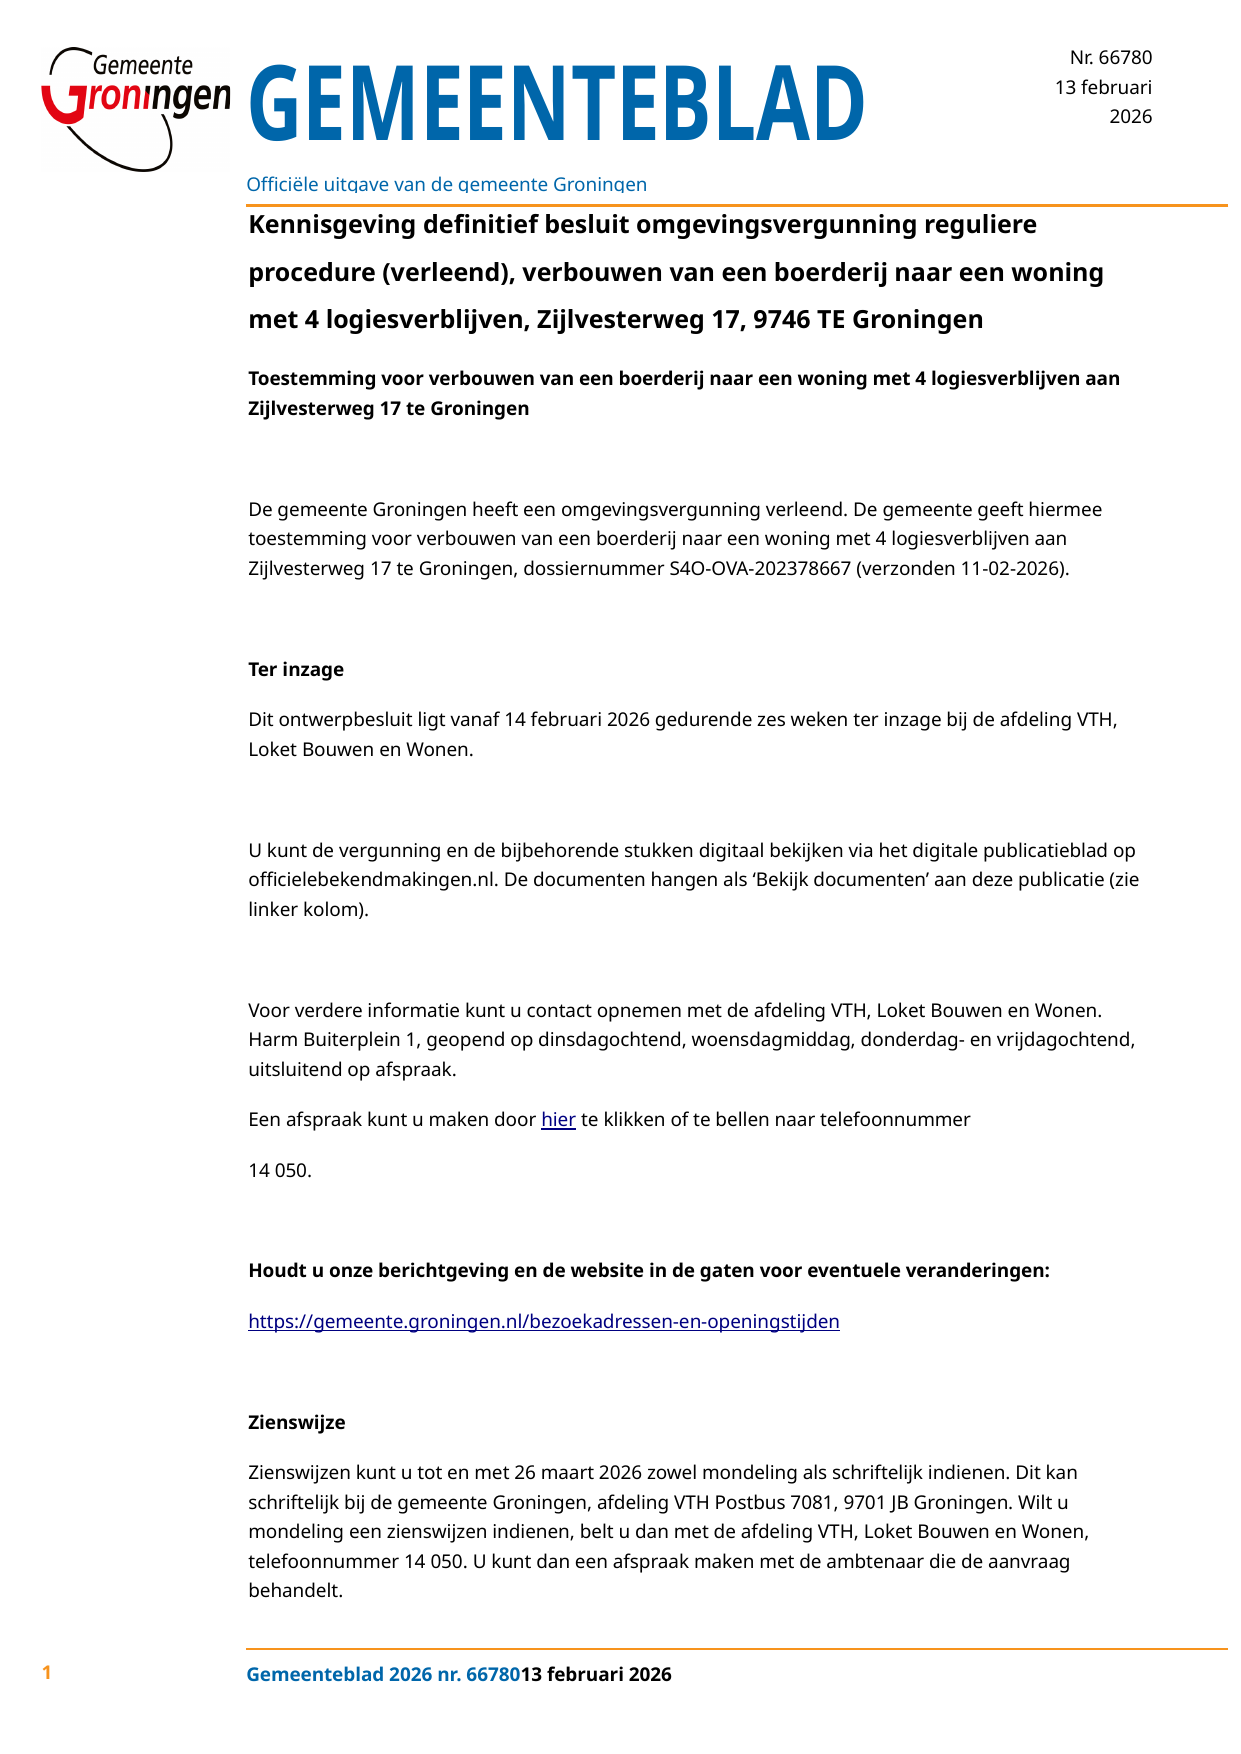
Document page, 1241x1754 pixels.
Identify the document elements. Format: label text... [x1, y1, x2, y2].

text 14 050. [248, 1157, 1152, 1182]
text Zienswijzen kunt u tot en met 26 maart 2026 zowel mondeling als schriftelijk indienen. Dit kan schriftelijk bij de gemeente Groningen, afdeling VTH Postbus 7081, 9701 JB Groningen. Wilt u mondeling een zienswijzen indienen, belt u dan met de afdeling VTH, Loket Bouwen en Wonen, telefoonnummer 14 050. U kunt dan een afspraak maken met de ambtenaar die de aanvraag behandelt. [248, 1459, 1152, 1603]
text https://gemeente.groningen.nl/bezoekadressen-en-openingstijden [248, 1308, 1152, 1334]
text Dit ontwerpbesluit ligt vanaf 14 februari 2026 gedurende zes weken ter inzage bij de afdeling VTH, Loket Bouwen en Wonen. [248, 706, 1152, 762]
text Ter inzage [248, 656, 1152, 682]
text Zienswijze [248, 1409, 1152, 1434]
text De gemeente Groningen heeft een omgevingsvergunning verleend. De gemeente geeft hiermee toestemming voor verbouwen van een boerderij naar een woning met 4 logiesverblijven aan Zijlvesterweg 17 te Groningen, dossiernummer S4O-OVA-202378667 (verzonden 11-02-2026). [248, 496, 1152, 581]
text Toestemming voor verbouwen van een boerderij naar een woning met 4 logiesverblijven aan Zijlvesterweg 17 te Groningen [248, 366, 1152, 421]
text Kennisgeving definitief besluit omgevingsvergunning reguliere procedure (verleend), verbouwen van een boerderij naar een woning met 4 logiesverblijven, Zijlvesterweg 17, 9746 TE Groningen [248, 207, 1152, 336]
text Een afspraak kunt u maken door hier te klikken of te bellen naar telefoonnummer [248, 1106, 1152, 1132]
text Houdt u onze berichtgeving en de website in de gaten voor eventuele veranderingen: [248, 1258, 1152, 1283]
picture [41, 47, 231, 172]
text Voor verdere informatie kunt u contact opnemen met de afdeling VTH, Loket Bouwen en Wonen. Harm Buiterplein 1, geopend op dinsdagochtend, woensdagmiddag, donderdag- en vrijdagochtend, uitsluitend op afspraak. [248, 997, 1152, 1082]
text U kunt de vergunning en de bijbehorende stukken digitaal bekijken via het digitale publicatieblad op officielebekendmakingen.nl. De documenten hangen als ‘Bekijk documenten’ aan deze publicatie (zie linker kolom). [248, 837, 1152, 922]
